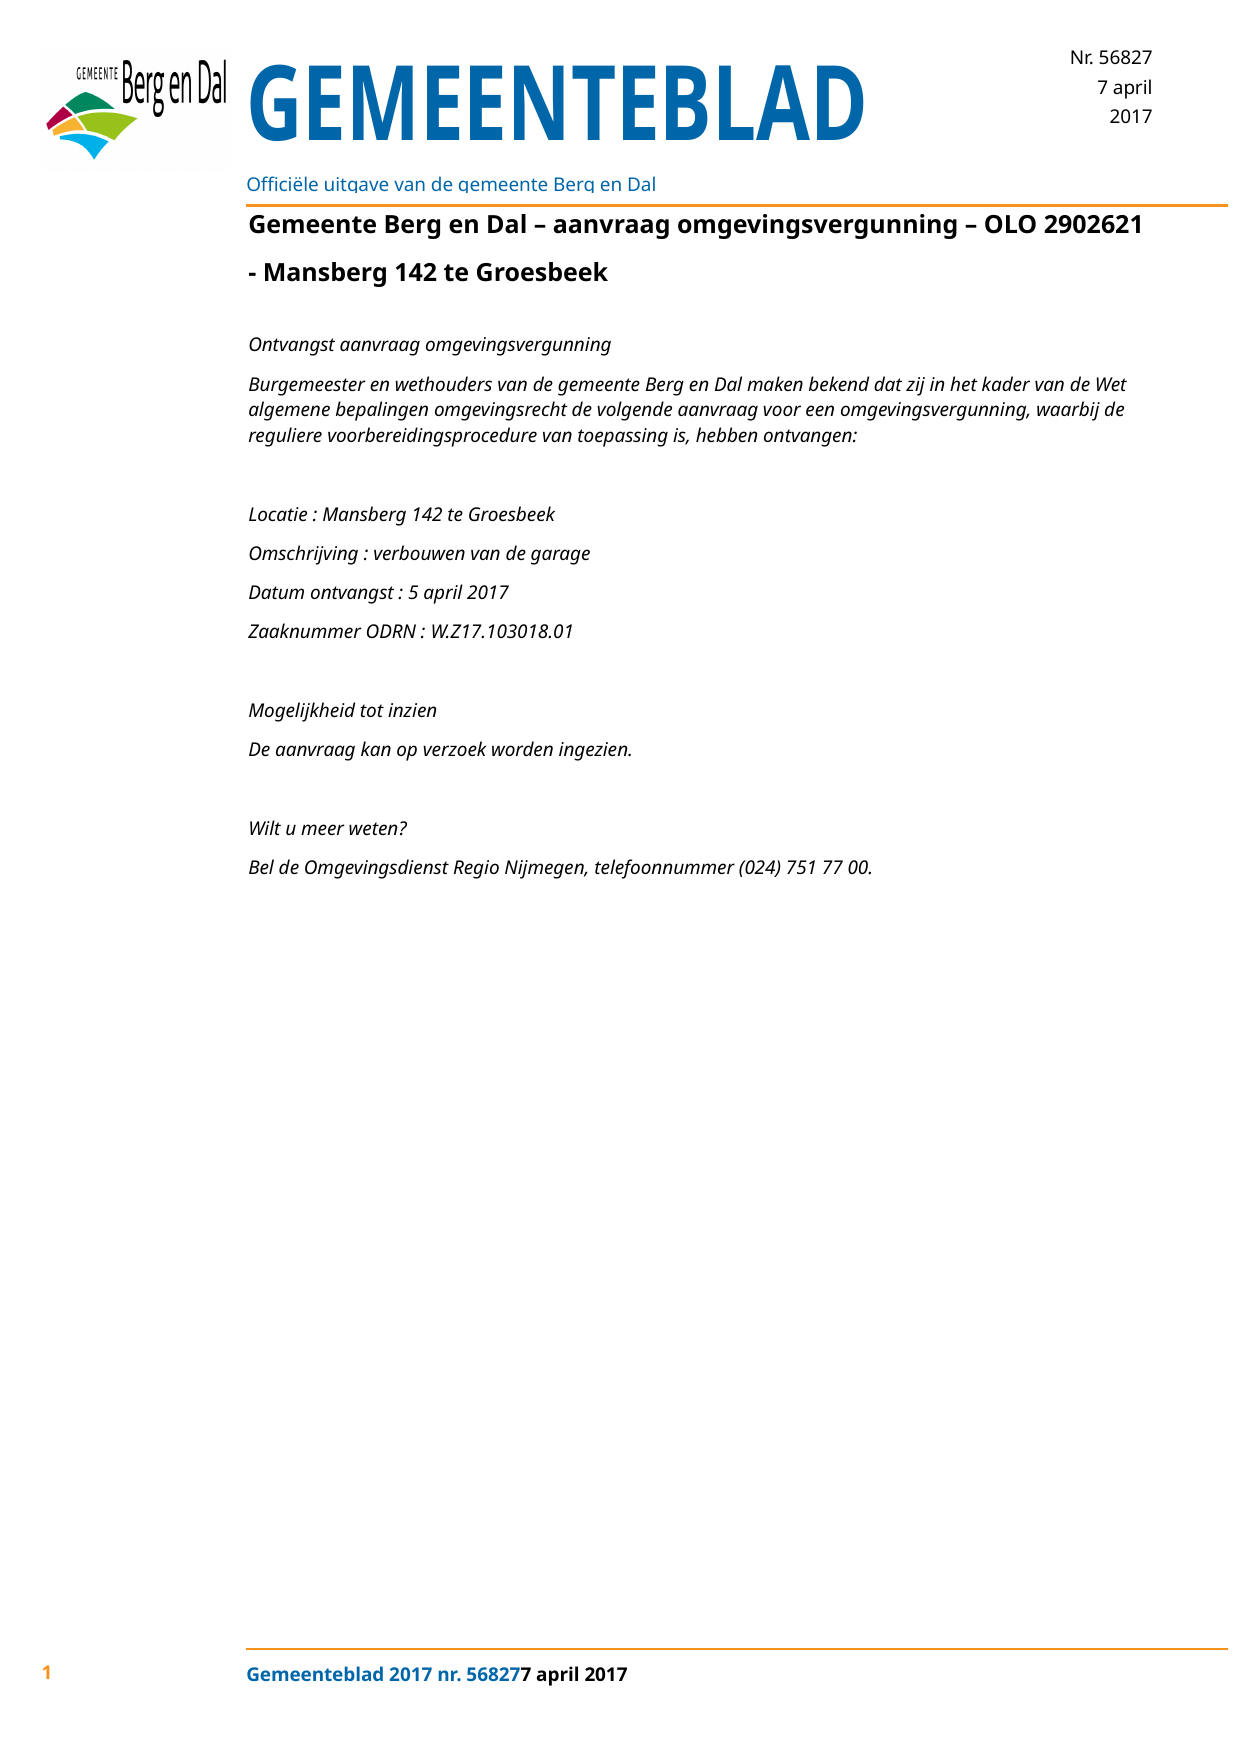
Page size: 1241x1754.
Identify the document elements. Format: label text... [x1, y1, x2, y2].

text Bel de Omgevingsdienst Regio Nijmegen, telefoonnummer (024) 751 77 00. [248, 854, 1152, 880]
text Locatie : Mansberg 142 te Groesbeek [248, 501, 1152, 526]
text Omschrijving : verbouwen van de garage [248, 540, 1152, 566]
text Datum ontvangst : 5 april 2017 [248, 579, 1152, 605]
text Zaaknummer ODRN : W.Z17.103018.01 [248, 618, 1152, 644]
text Mogelijkheid tot inzien [248, 697, 1152, 723]
text Gemeente Berg en Dal – aanvraag omgevingsvergunning – OLO 2902621 - Mansberg 142 te Groesbeek [248, 207, 1152, 288]
text De aanvraag kan op verzoek worden ingezien. [248, 736, 1152, 762]
picture [41, 47, 231, 172]
text Wilt u meer weten? [248, 815, 1152, 841]
text Ontvangst aanvraag omgevingsvergunning [248, 331, 1152, 357]
text Burgemeester en wethouders van de gemeente Berg en Dal maken bekend dat zij in het kader van de Wet algemene bepalingen omgevingsrecht de volgende aanvraag voor een omgevingsvergunning, waarbij de reguliere voorbereidingsprocedure van toepassing is, hebben ontvangen: [248, 371, 1152, 448]
